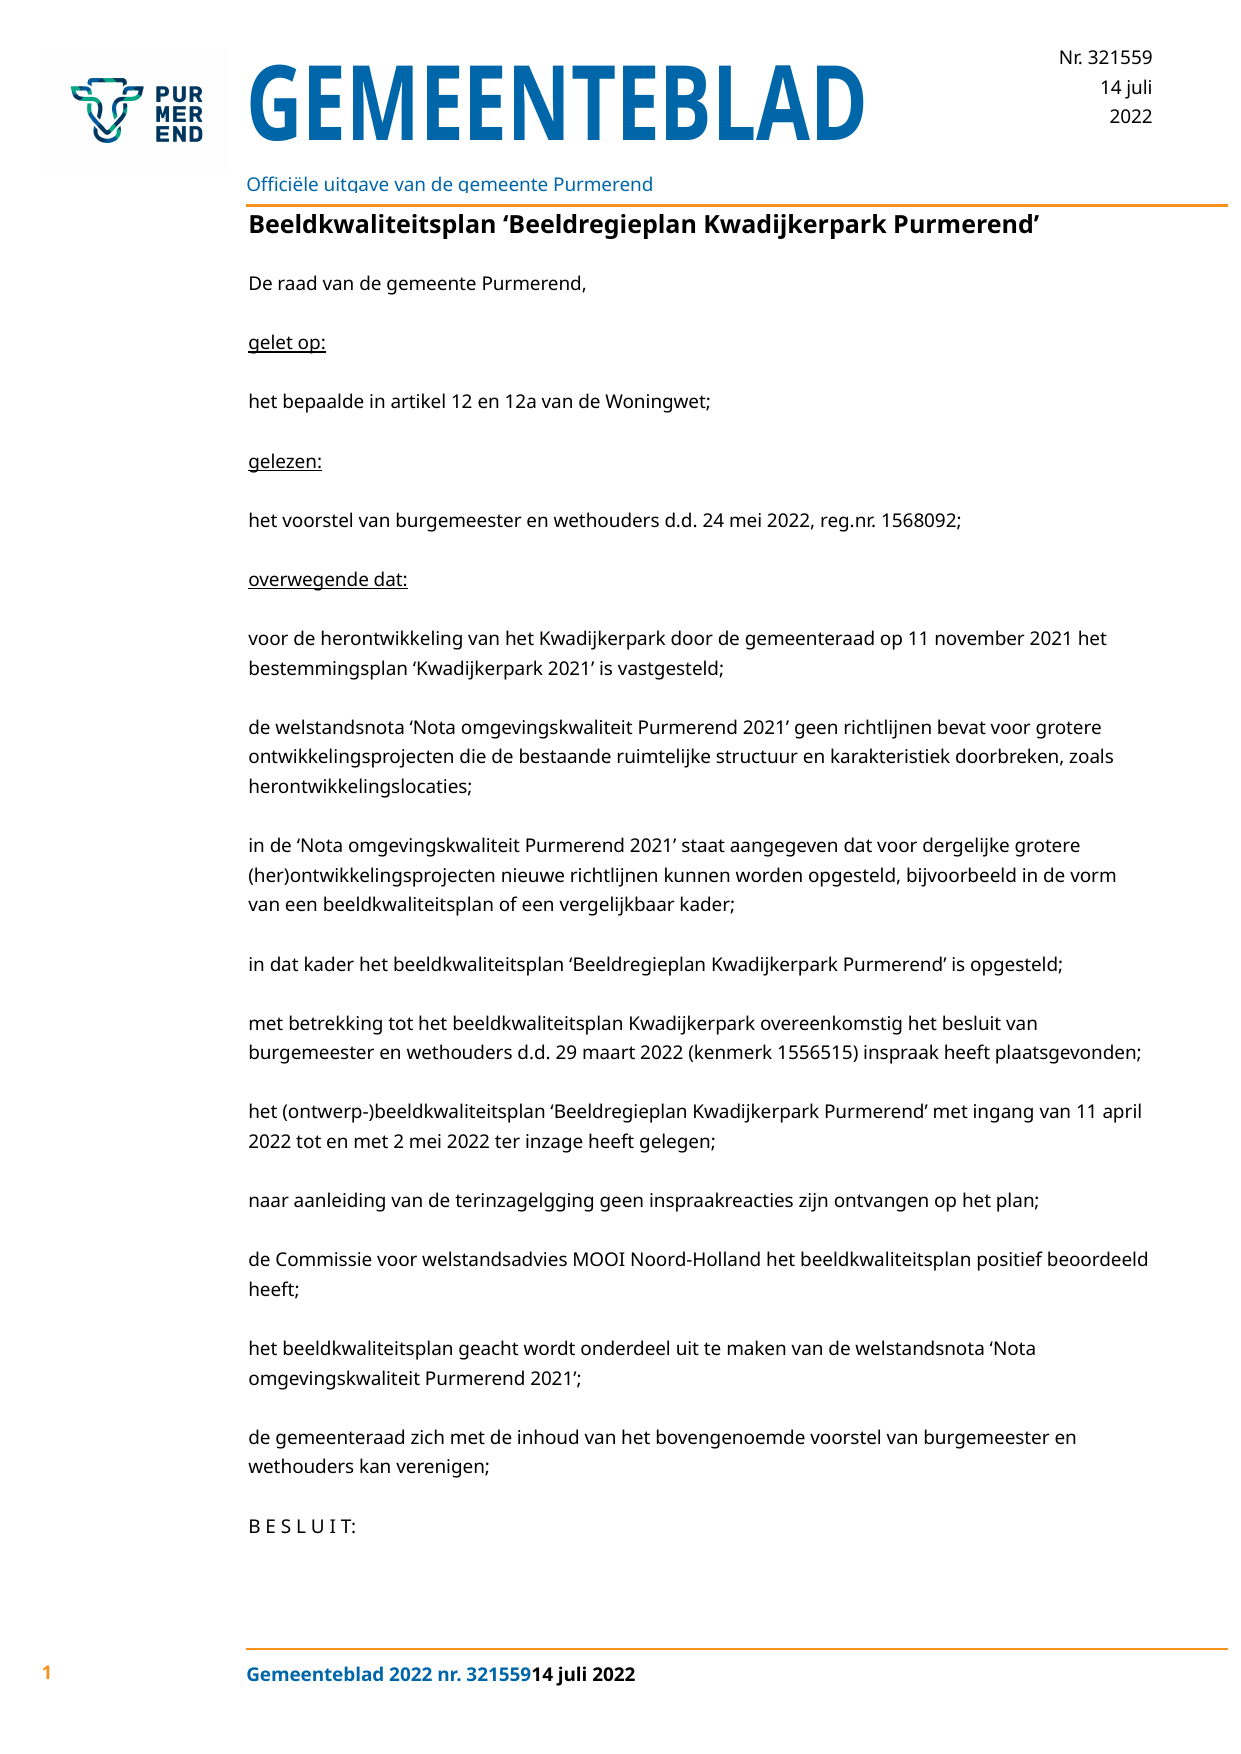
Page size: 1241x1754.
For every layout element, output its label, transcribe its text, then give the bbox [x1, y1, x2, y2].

text het bepaalde in artikel 12 en 12a van de Woningwet; [248, 389, 1152, 414]
text in dat kader het beeldkwaliteitsplan ‘Beeldregieplan Kwadijkerpark Purmerend’ is opgesteld; [248, 951, 1152, 976]
text de gemeenteraad zich met de inhoud van het bovengenoemde voorstel van burgemeester en wethouders kan verenigen; [248, 1424, 1152, 1479]
text met betrekking tot het beeldkwaliteitsplan Kwadijkerpark overeenkomstig het besluit van burgemeester en wethouders d.d. 29 maart 2022 (kenmerk 1556515) inspraak heeft plaatsgevonden; [248, 1010, 1152, 1065]
text het voorstel van burgemeester en wethouders d.d. 24 mei 2022, reg.nr. 1568092; [248, 507, 1152, 533]
text het (ontwerp-)beeldkwaliteitsplan ‘Beeldregieplan Kwadijkerpark Purmerend’ met ingang van 11 april 2022 tot en met 2 mei 2022 ter inzage heeft gelegen; [248, 1099, 1152, 1154]
text het beeldkwaliteitsplan geacht wordt onderdeel uit te maken van de welstandsnota ‘Nota omgevingskwaliteit Purmerend 2021’; [248, 1335, 1152, 1391]
text overwegende dat: [248, 566, 1152, 592]
text naar aanleiding van de terinzagelgging geen inspraakreacties zijn ontvangen op het plan; [248, 1187, 1152, 1213]
text in de ‘Nota omgevingskwaliteit Purmerend 2021’ staat aangegeven dat voor dergelijke grotere (her)ontwikkelingsprojecten nieuwe richtlijnen kunnen worden opgesteld, bijvoorbeeld in de vorm van een beeldkwaliteitsplan of een vergelijkbaar kader; [248, 832, 1152, 917]
text de Commissie voor welstandsadvies MOOI Noord-Holland het beeldkwaliteitsplan positief beoordeeld heeft; [248, 1247, 1152, 1302]
text gelet op: [248, 329, 1152, 355]
text De raad van de gemeente Purmerend, [248, 270, 1152, 296]
text gelezen: [248, 448, 1152, 473]
text voor de herontwikkeling van het Kwadijkerpark door de gemeenteraad op 11 november 2021 het bestemmingsplan ‘Kwadijkerpark 2021’ is vastgesteld; [248, 625, 1152, 681]
text Beeldkwaliteitsplan ‘Beeldregieplan Kwadijkerpark Purmerend’ [248, 207, 1152, 241]
text B E S L U I T: [248, 1513, 1152, 1538]
picture [41, 47, 231, 172]
text de welstandsnota ‘Nota omgevingskwaliteit Purmerend 2021’ geen richtlijnen bevat voor grotere ontwikkelingsprojecten die de bestaande ruimtelijke structuur en karakteristiek doorbreken, zoals herontwikkelingslocaties; [248, 714, 1152, 799]
